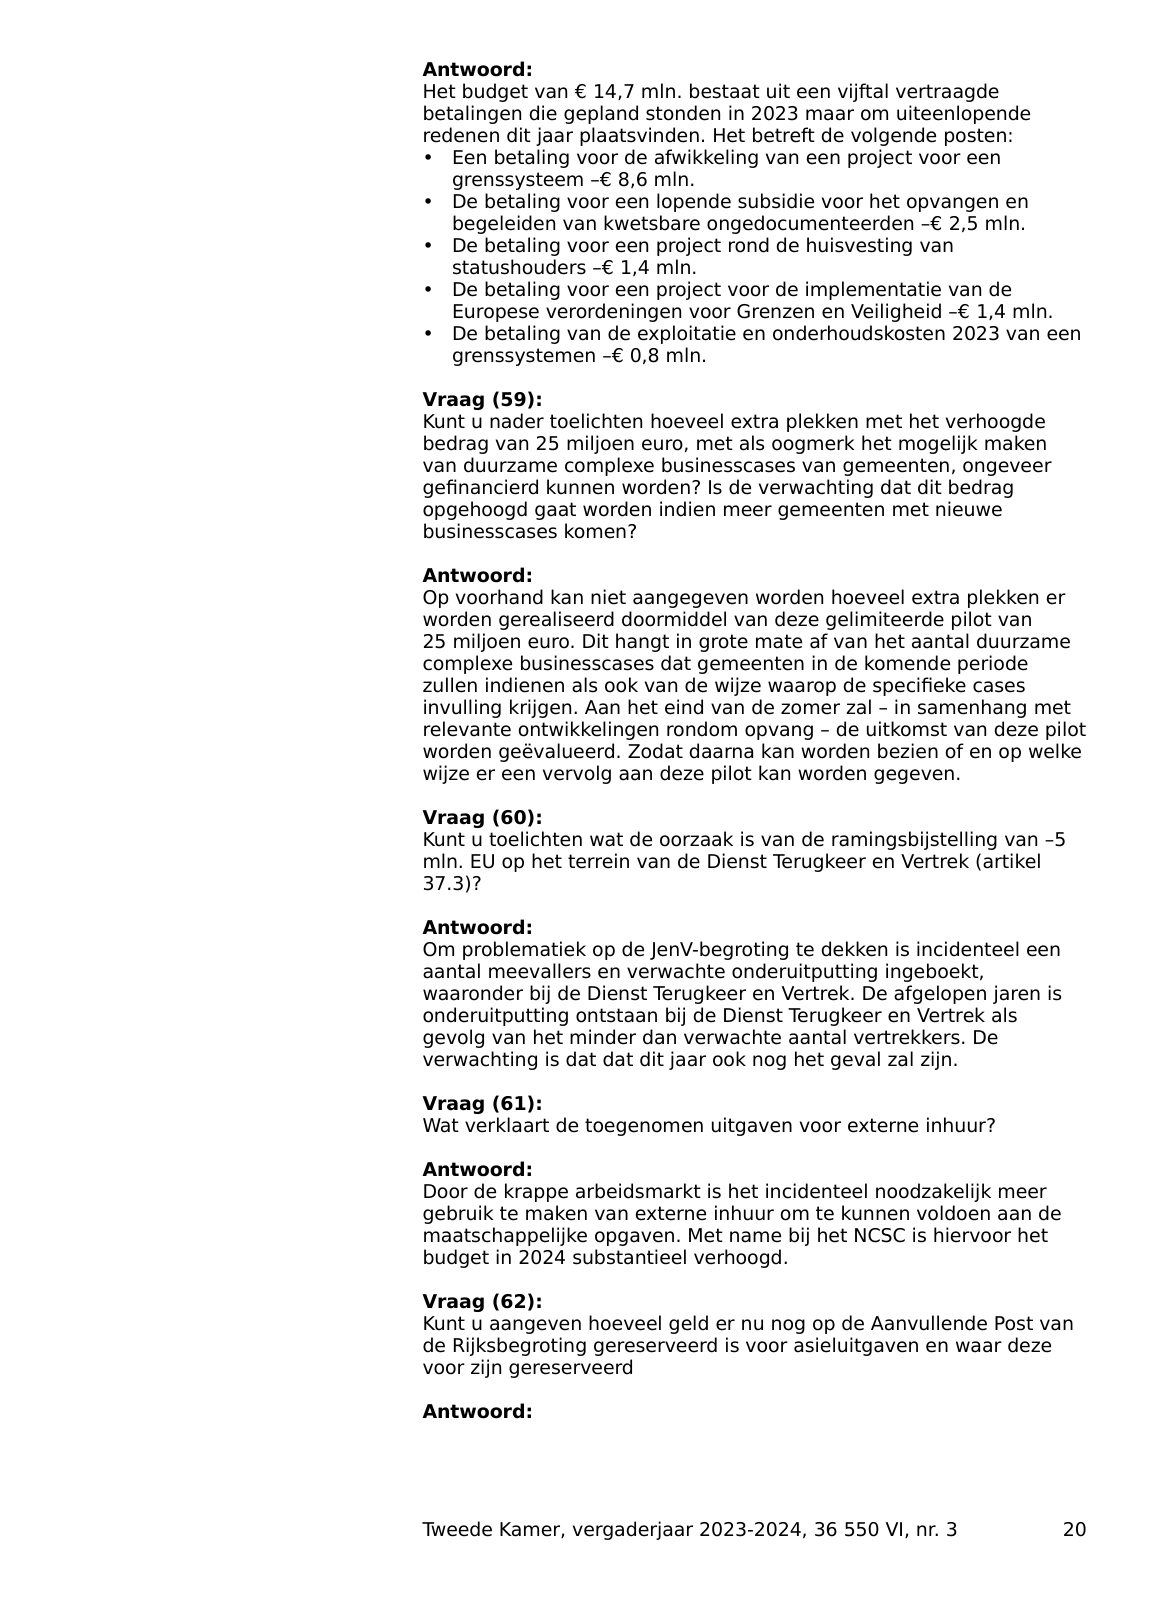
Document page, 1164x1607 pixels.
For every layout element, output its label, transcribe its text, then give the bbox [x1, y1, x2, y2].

text Op voorhand kan niet aangegeven worden hoeveel extra plekken er worden gerealiseerd doormiddel van deze gelimiteerde pilot van 25 miljoen euro. Dit hangt in grote mate af van het aantal duurzame complexe businesscases dat gemeenten in de komende periode zullen indienen als ook van de wijze waarop de specifieke cases invulling krijgen. Aan het eind van de zomer zal – in samenhang met relevante ontwikkelingen rondom opvang – de uitkomst van deze pilot worden geëvalueerd. Zodat daarna kan worden bezien of en op welke wijze er een vervolg aan deze pilot kan worden gegeven. [422, 587, 1087, 785]
text • De betaling voor een project rond de huisvesting van statushouders –€ 1,4 mln. [422, 235, 1087, 279]
text Vraag (60): [422, 807, 1087, 829]
text Antwoord: [422, 1159, 1087, 1181]
text • De betaling van de exploitatie en onderhoudskosten 2023 van een grenssystemen –€ 0,8 mln. [422, 323, 1087, 367]
text Antwoord: [422, 59, 1087, 81]
text Antwoord: [422, 565, 1087, 587]
text Vraag (61): [422, 1093, 1087, 1115]
text Wat verklaart de toegenomen uitgaven voor externe inhuur? [422, 1115, 1087, 1137]
text Vraag (62): [422, 1291, 1087, 1313]
text Antwoord: [422, 917, 1087, 939]
text Vraag (59): [422, 389, 1087, 411]
text • Een betaling voor de afwikkeling van een project voor een grenssysteem –€ 8,6 mln. [422, 147, 1087, 191]
text Antwoord: [422, 1401, 1087, 1423]
text Om problematiek op de JenV-begroting te dekken is incidenteel een aantal meevallers en verwachte onderuitputting ingeboekt, waaronder bij de Dienst Terugkeer en Vertrek. De afgelopen jaren is onderuitputting ontstaan bij de Dienst Terugkeer en Vertrek als gevolg van het minder dan verwachte aantal vertrekkers. De verwachting is dat dat dit jaar ook nog het geval zal zijn. [422, 939, 1087, 1071]
text • De betaling voor een lopende subsidie voor het opvangen en begeleiden van kwetsbare ongedocumenteerden –€ 2,5 mln. [422, 191, 1087, 235]
text • De betaling voor een project voor de implementatie van de Europese verordeningen voor Grenzen en Veiligheid –€ 1,4 mln. [422, 279, 1087, 323]
text Door de krappe arbeidsmarkt is het incidenteel noodzakelijk meer gebruik te maken van externe inhuur om te kunnen voldoen aan de maatschappelijke opgaven. Met name bij het NCSC is hiervoor het budget in 2024 substantieel verhoogd. [422, 1181, 1087, 1269]
text Kunt u nader toelichten hoeveel extra plekken met het verhoogde bedrag van 25 miljoen euro, met als oogmerk het mogelijk maken van duurzame complexe businesscases van gemeenten, ongeveer gefinancierd kunnen worden? Is de verwachting dat dit bedrag opgehoogd gaat worden indien meer gemeenten met nieuwe businesscases komen? [422, 411, 1087, 543]
text Kunt u toelichten wat de oorzaak is van de ramingsbijstelling van –5 mln. EU op het terrein van de Dienst Terugkeer en Vertrek (artikel 37.3)? [422, 829, 1087, 895]
text Kunt u aangeven hoeveel geld er nu nog op de Aanvullende Post van de Rijksbegroting gereserveerd is voor asieluitgaven en waar deze voor zijn gereserveerd [422, 1313, 1087, 1379]
text Het budget van € 14,7 mln. bestaat uit een vijftal vertraagde betalingen die gepland stonden in 2023 maar om uiteenlopende redenen dit jaar plaatsvinden. Het betreft de volgende posten: [422, 81, 1087, 147]
